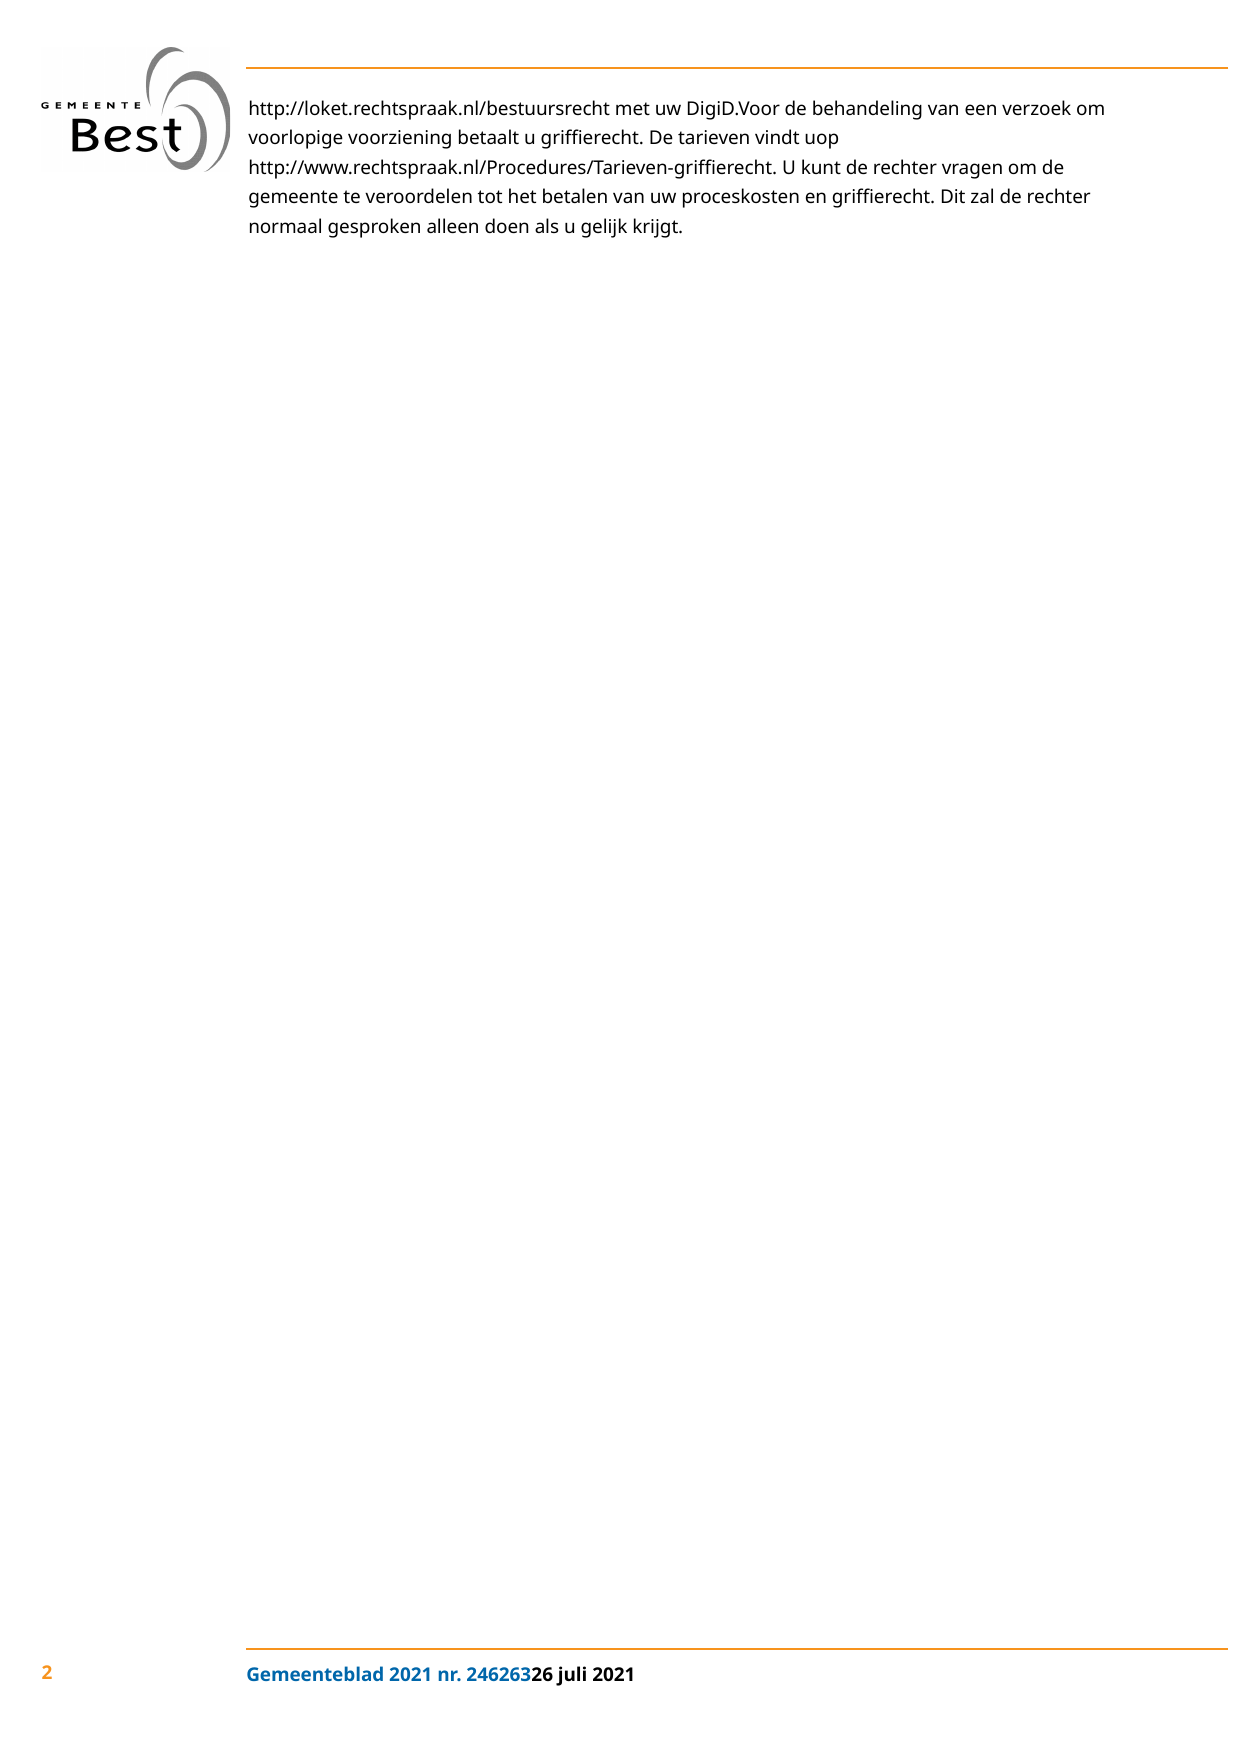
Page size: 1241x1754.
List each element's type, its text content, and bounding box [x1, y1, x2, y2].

text http://loket.rechtspraak.nl/bestuursrecht met uw DigiD.Voor de behandeling van een verzoek om voorlopige voorziening betaalt u griffierecht. De tarieven vindt uop http://www.rechtspraak.nl/Procedures/Tarieven-griffierecht. U kunt de rechter vragen om de gemeente te veroordelen tot het betalen van uw proceskosten en griffierecht. Dit zal de rechter normaal gesproken alleen doen als u gelijk krijgt. [248, 95, 1152, 239]
picture [41, 47, 231, 172]
